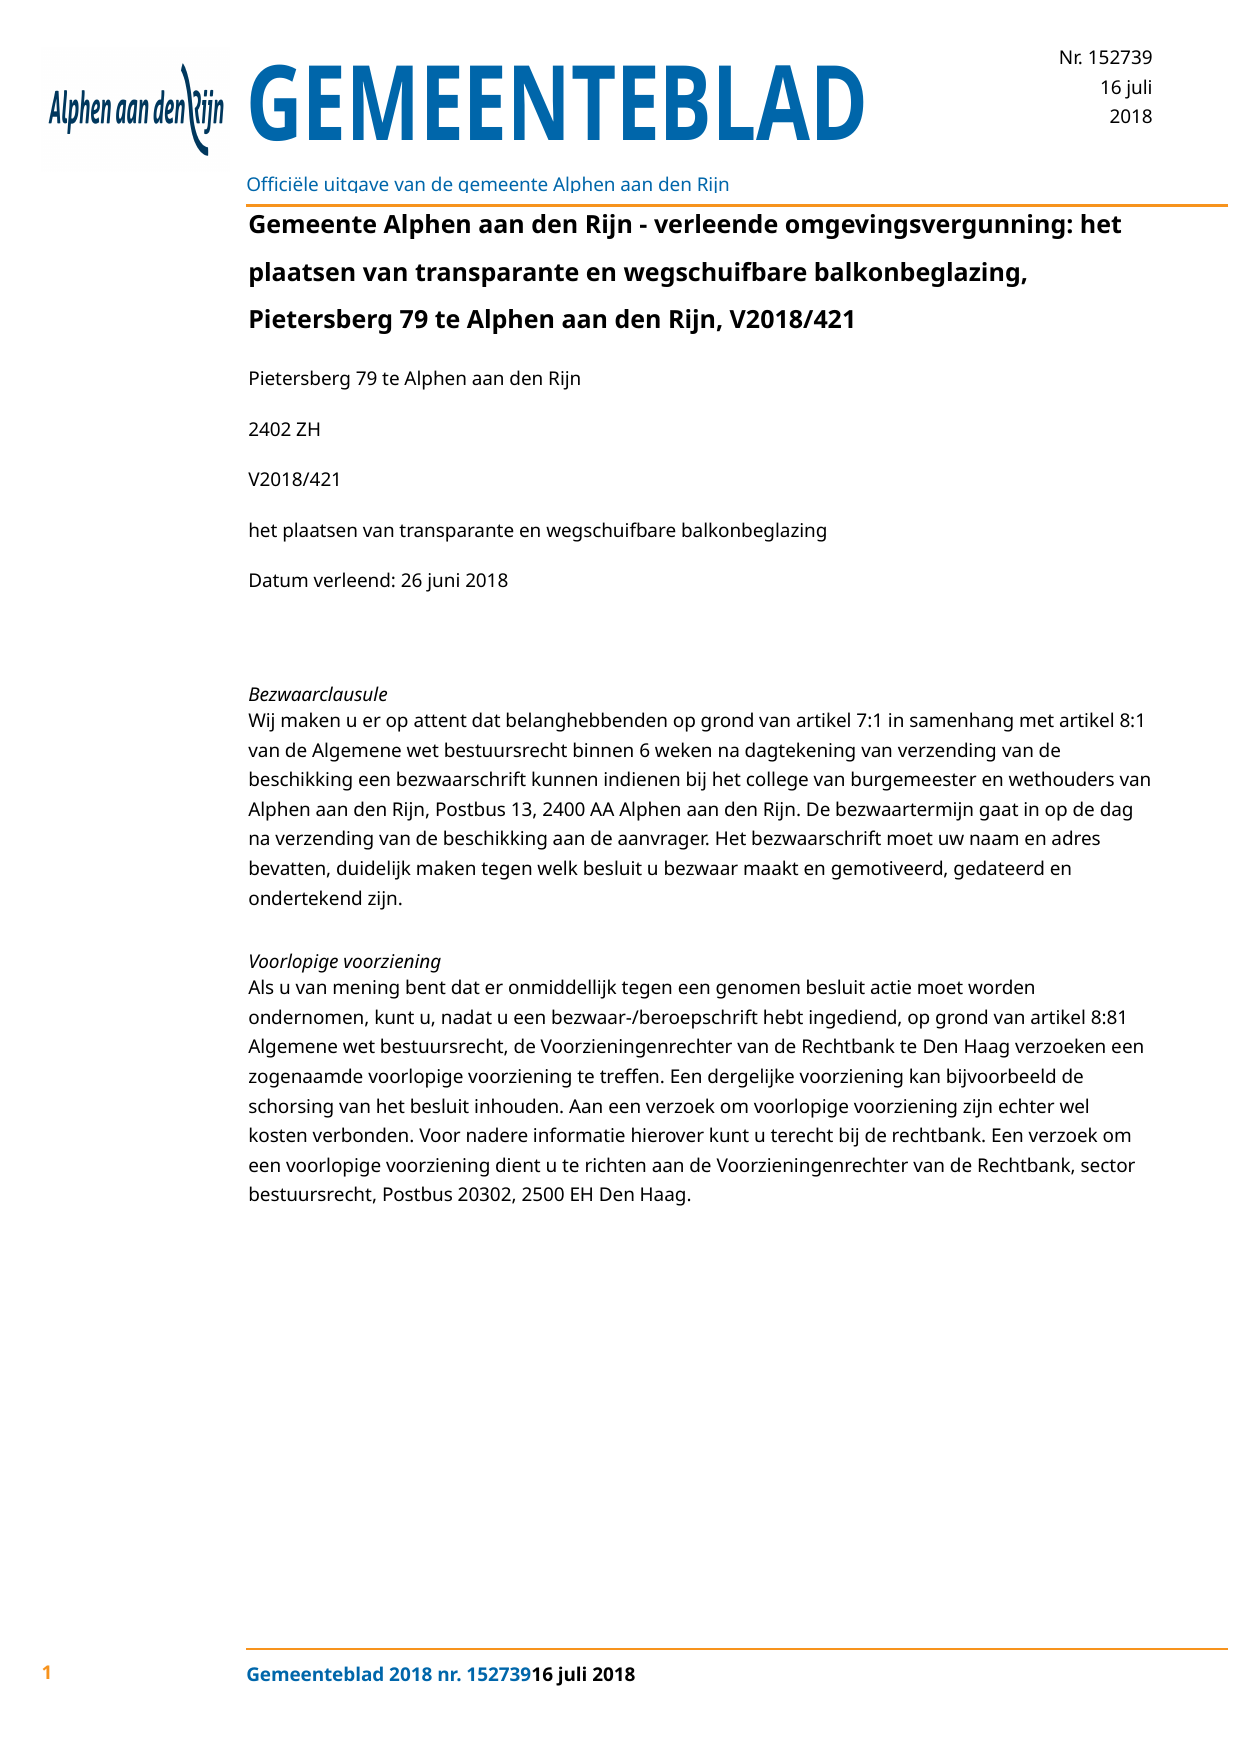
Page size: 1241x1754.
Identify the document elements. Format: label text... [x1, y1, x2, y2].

text Pietersberg 79 te Alphen aan den Rijn [248, 366, 1152, 391]
text het plaatsen van transparante en wegschuifbare balkonbeglazing [248, 517, 1152, 542]
text 2402 ZH [248, 416, 1152, 442]
text Als u van mening bent dat er onmiddellijk tegen een genomen besluit actie moet worden ondernomen, kunt u, nadat u een bezwaar-/beroepschrift hebt ingediend, op grond van artikel 8:81 Algemene wet bestuursrecht, de Voorzieningenrechter van de Rechtbank te Den Haag verzoeken een zogenaamde voorlopige voorziening te treffen. Een dergelijke voorziening kan bijvoorbeeld de schorsing van het besluit inhouden. Aan een verzoek om voorlopige voorziening zijn echter wel kosten verbonden. Voor nadere informatie hierover kunt u terecht bij de rechtbank. Een verzoek om een voorlopige voorziening dient u te richten aan de Voorzieningenrechter van de Rechtbank, sector bestuursrecht, Postbus 20302, 2500 EH Den Haag. [248, 974, 1152, 1207]
text Gemeente Alphen aan den Rijn - verleende omgevingsvergunning: het plaatsen van transparante en wegschuifbare balkonbeglazing, Pietersberg 79 te Alphen aan den Rijn, V2018/421 [248, 207, 1152, 336]
text Bezwaarclausule [248, 682, 1152, 707]
picture [41, 47, 231, 172]
text Wij maken u er op attent dat belanghebbenden op grond van artikel 7:1 in samenhang met artikel 8:1 van de Algemene wet bestuursrecht binnen 6 weken na dagtekening van verzending van de beschikking een bezwaarschrift kunnen indienen bij het college van burgemeester en wethouders van Alphen aan den Rijn, Postbus 13, 2400 AA Alphen aan den Rijn. De bezwaartermijn gaat in op de dag na verzending van de beschikking aan de aanvrager. Het bezwaarschrift moet uw naam en adres bevatten, duidelijk maken tegen welk besluit u bezwaar maakt en gemotiveerd, gedateerd en ondertekend zijn. [248, 707, 1152, 911]
text V2018/421 [248, 466, 1152, 492]
text Datum verleend: 26 juni 2018 [248, 567, 1152, 593]
text Voorlopige voorziening [248, 949, 1152, 974]
